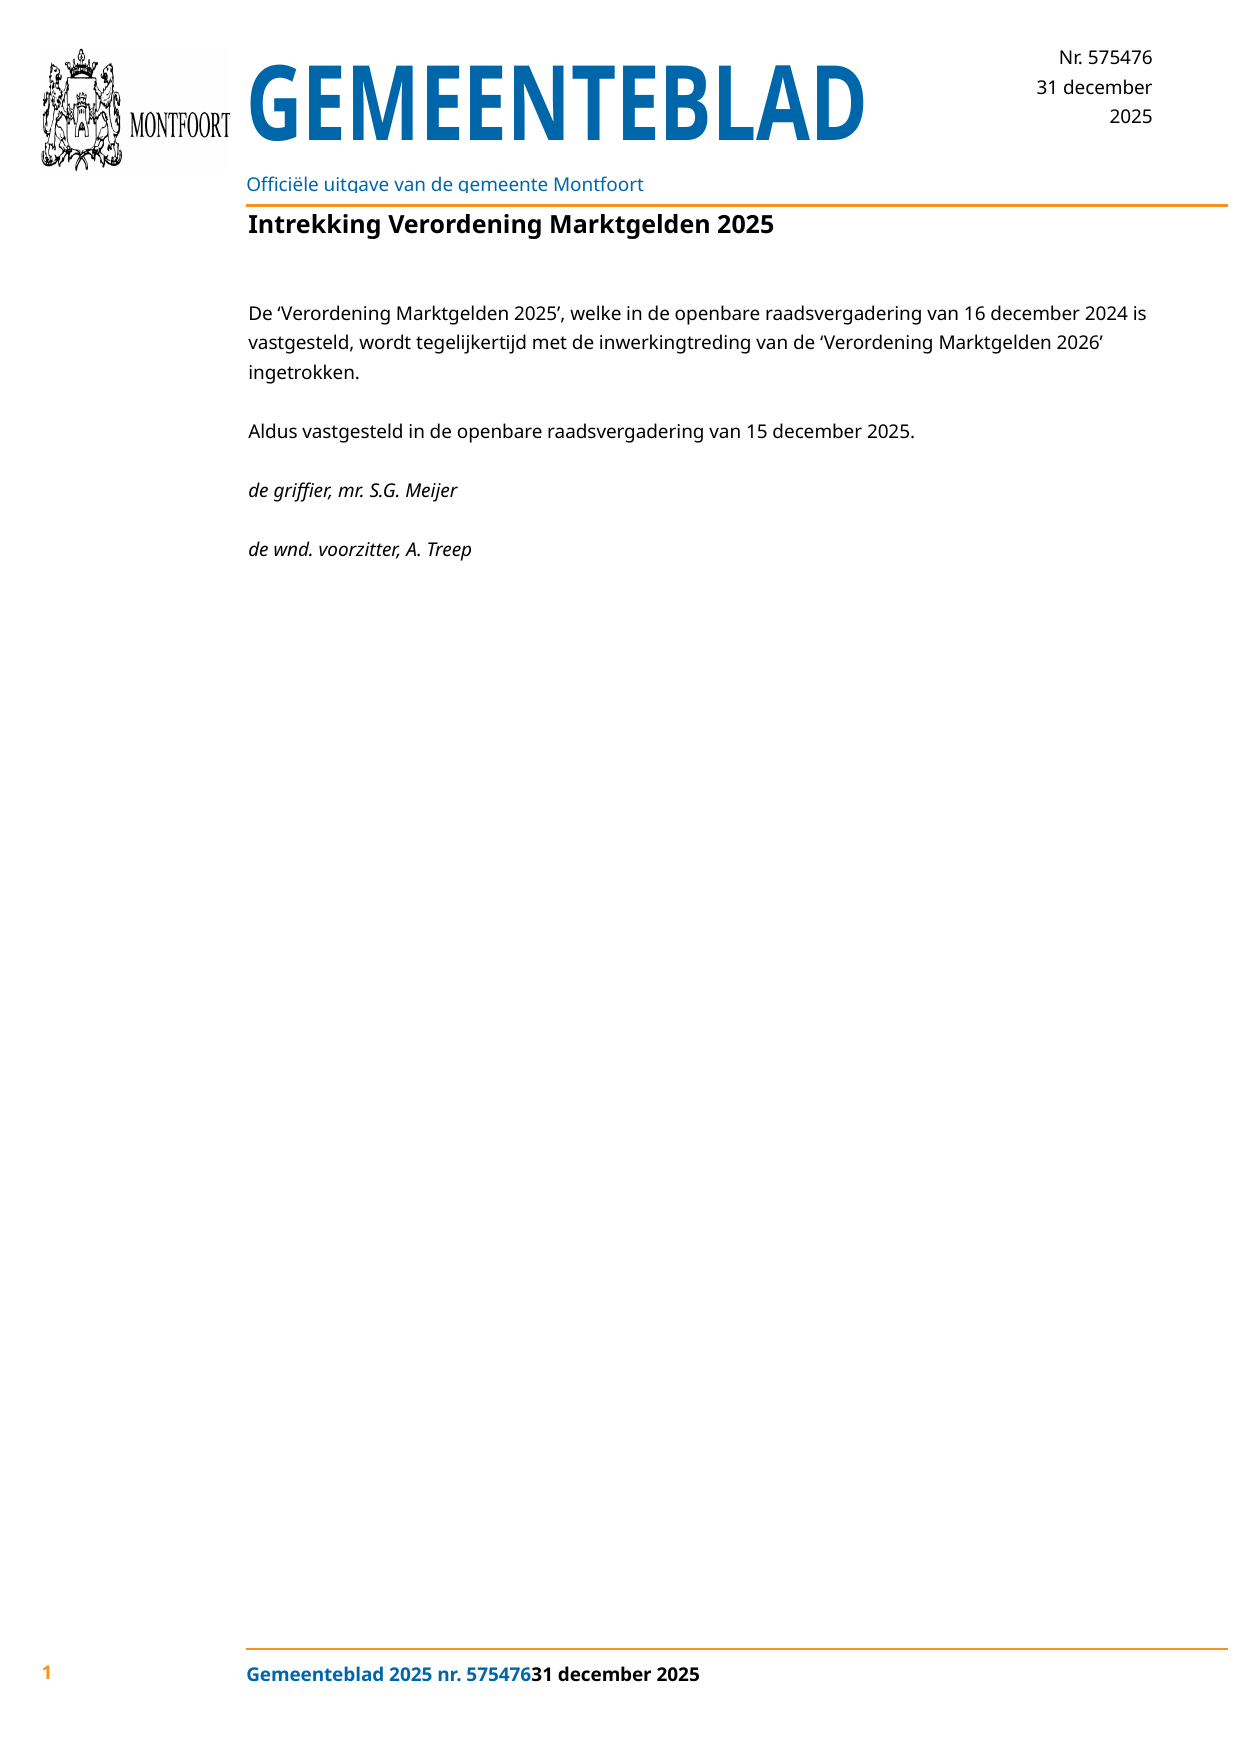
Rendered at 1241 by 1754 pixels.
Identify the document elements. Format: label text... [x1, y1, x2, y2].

text de wnd. voorzitter, A. Treep [248, 537, 1152, 562]
text De ‘Verordening Marktgelden 2025’, welke in de openbare raadsvergadering van 16 december 2024 is vastgesteld, wordt tegelijkertijd met de inwerkingtreding van de ‘Verordening Marktgelden 2026’ ingetrokken. [248, 300, 1152, 385]
text Intrekking Verordening Marktgelden 2025 [248, 207, 1152, 241]
text Aldus vastgesteld in de openbare raadsvergadering van 15 december 2025. [248, 418, 1152, 444]
picture [41, 47, 231, 172]
text de griffier, mr. S.G. Meijer [248, 477, 1152, 503]
